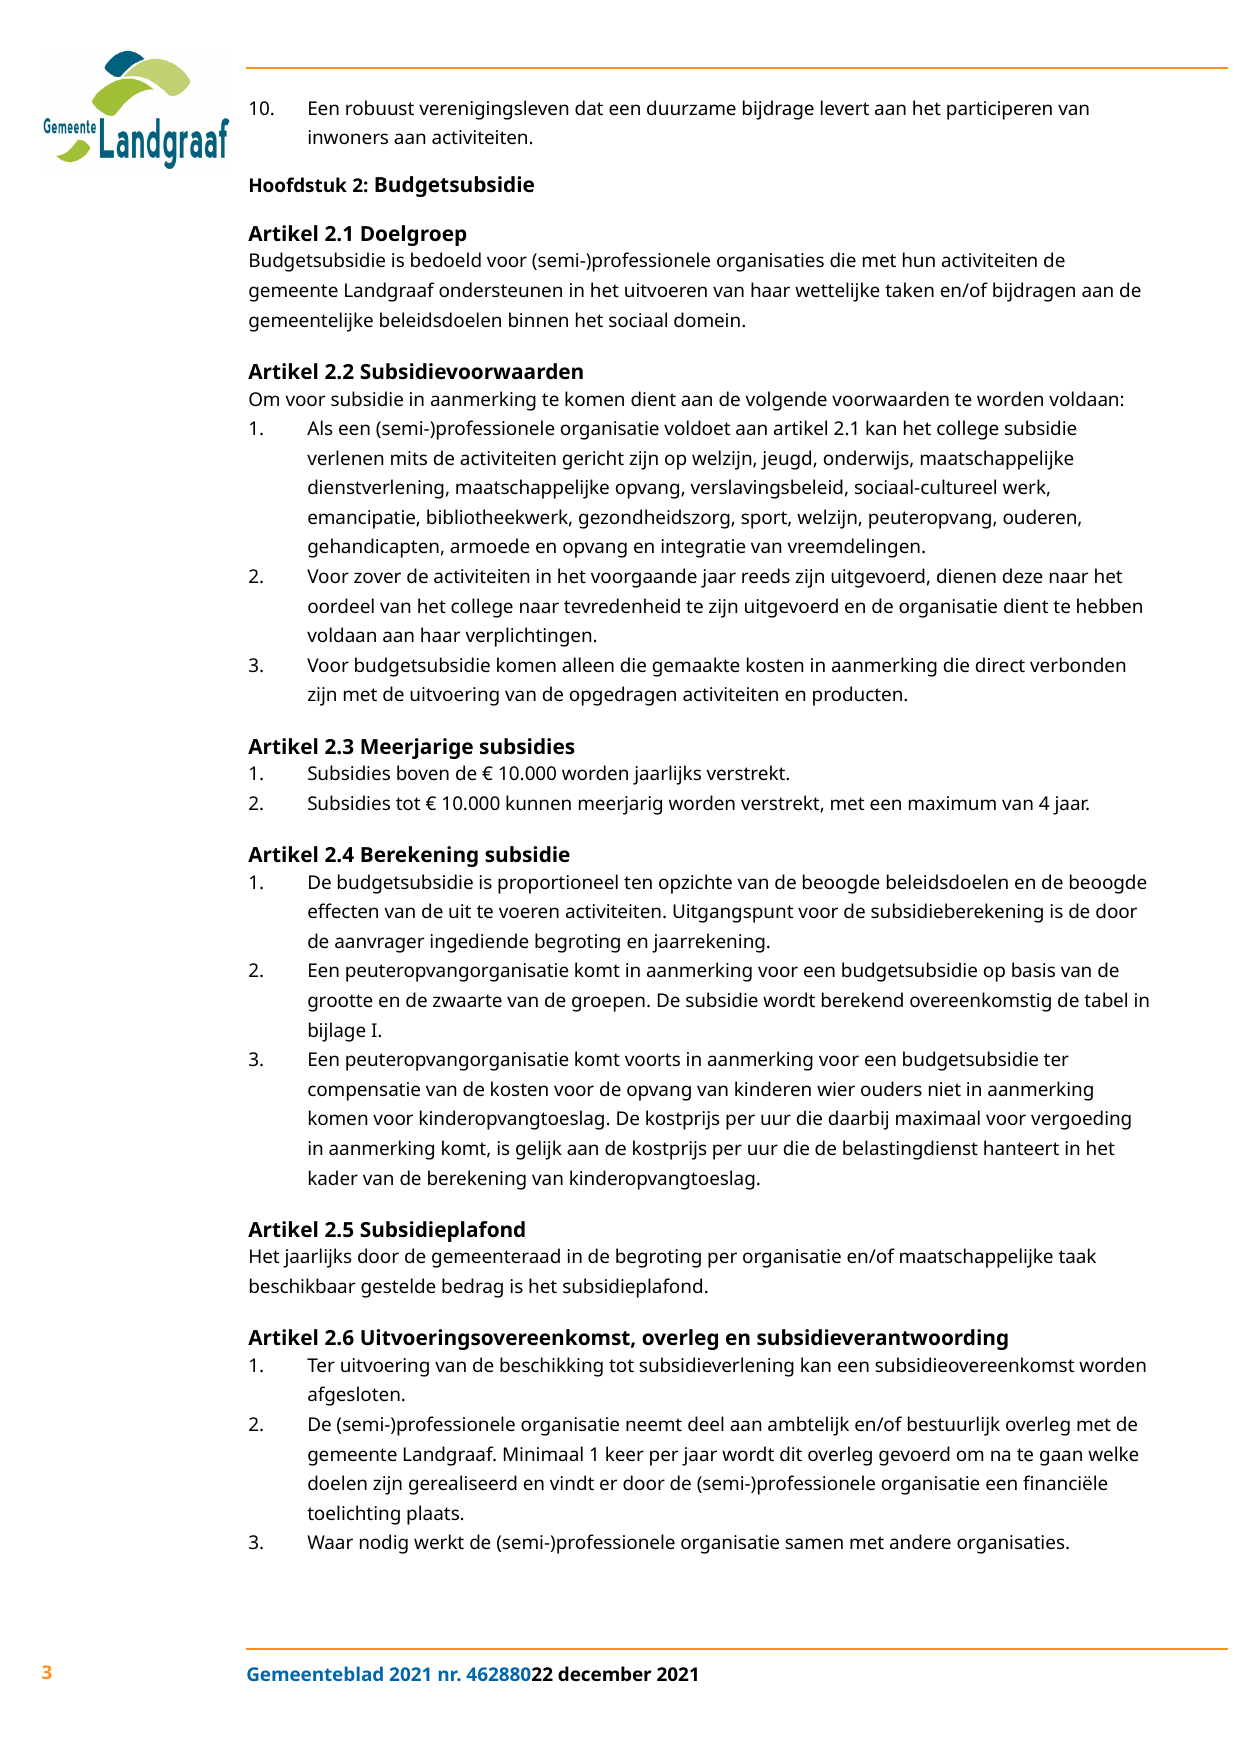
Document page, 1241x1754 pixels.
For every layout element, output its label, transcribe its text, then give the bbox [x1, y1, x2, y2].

list Voor budgetsubsidie komen alleen die gemaakte kosten in aanmerking die direct verbonden zijn met de uitvoering van de opgedragen activiteiten en producten. [248, 652, 1152, 707]
text Om voor subsidie in aanmerking te komen dient aan de volgende voorwaarden te worden voldaan: [248, 386, 1152, 411]
text Artikel 2.5 Subsidieplafond [248, 1215, 1152, 1243]
list Subsidies boven de € 10.000 worden jaarlijks verstrekt. [248, 760, 1152, 786]
list Als een (semi-)professionele organisatie voldoet aan artikel 2.1 kan het college subsidie verlenen mits de activiteiten gericht zijn op welzijn, jeugd, onderwijs, maatschappelijke dienstverlening, maatschappelijke opvang, verslavingsbeleid, sociaal-cultureel werk, emancipatie, bibliotheekwerk, gezondheidszorg, sport, welzijn, peuteropvang, ouderen, gehandicapten, armoede en opvang en integratie van vreemdelingen. [248, 415, 1152, 559]
list Een robuust verenigingsleven dat een duurzame bijdrage levert aan het participeren van inwoners aan activiteiten. [248, 95, 1152, 150]
list Waar nodig werkt de (semi-)professionele organisatie samen met andere organisaties. [248, 1529, 1152, 1555]
list De budgetsubsidie is proportioneel ten opzichte van de beoogde beleidsdoelen en de beoogde effecten van de uit te voeren activiteiten. Uitgangspunt voor de subsidieberekening is de door de aanvrager ingediende begroting en jaarrekening. [248, 869, 1152, 954]
list De (semi-)professionele organisatie neemt deel aan ambtelijk en/of bestuurlijk overleg met de gemeente Landgraaf. Minimaal 1 keer per jaar wordt dit overleg gevoerd om na te gaan welke doelen zijn gerealiseerd en vindt er door de (semi-)professionele organisatie een financiële toelichting plaats. [248, 1411, 1152, 1526]
list Voor zover de activiteiten in het voorgaande jaar reeds zijn uitgevoerd, dienen deze naar het oordeel van het college naar tevredenheid te zijn uitgevoerd en de organisatie dient te hebben voldaan aan haar verplichtingen. [248, 563, 1152, 648]
list Ter uitvoering van de beschikking tot subsidieverlening kan een subsidieovereenkomst worden afgesloten. [248, 1352, 1152, 1407]
list Subsidies tot € 10.000 kunnen meerjarig worden verstrekt, met een maximum van 4 jaar. [248, 790, 1152, 816]
text Budgetsubsidie is bedoeld voor (semi-)professionele organisaties die met hun activiteiten de gemeente Landgraaf ondersteunen in het uitvoeren van haar wettelijke taken en/of bijdragen aan de gemeentelijke beleidsdoelen binnen het sociaal domein. [248, 248, 1152, 333]
list Een peuteropvangorganisatie komt in aanmerking voor een budgetsubsidie op basis van de grootte en de zwaarte van de groepen. De subsidie wordt berekend overeenkomstig de tabel in bijlage I. [248, 958, 1152, 1042]
text Artikel 2.6 Uitvoeringsovereenkomst, overleg en subsidieverantwoording [248, 1323, 1152, 1352]
text Hoofdstuk 2: Budgetsubsidie [248, 170, 1152, 198]
text Artikel 2.2 Subsidievoorwaarden [248, 357, 1152, 386]
list Een peuteropvangorganisatie komt voorts in aanmerking voor een budgetsubsidie ter compensatie van de kosten voor de opvang van kinderen wier ouders niet in aanmerking komen voor kinderopvangtoeslag. De kostprijs per uur die daarbij maximaal voor vergoeding in aanmerking komt, is gelijk aan de kostprijs per uur die de belastingdienst hanteert in het kader van de berekening van kinderopvangtoeslag. [248, 1046, 1152, 1190]
text Artikel 2.1 Doelgroep [248, 219, 1152, 248]
text Artikel 2.4 Berekening subsidie [248, 840, 1152, 869]
text Artikel 2.3 Meerjarige subsidies [248, 732, 1152, 760]
text Het jaarlijks door de gemeenteraad in de begroting per organisatie en/of maatschappelijke taak beschikbaar gestelde bedrag is het subsidieplafond. [248, 1243, 1152, 1299]
picture [41, 47, 231, 172]
